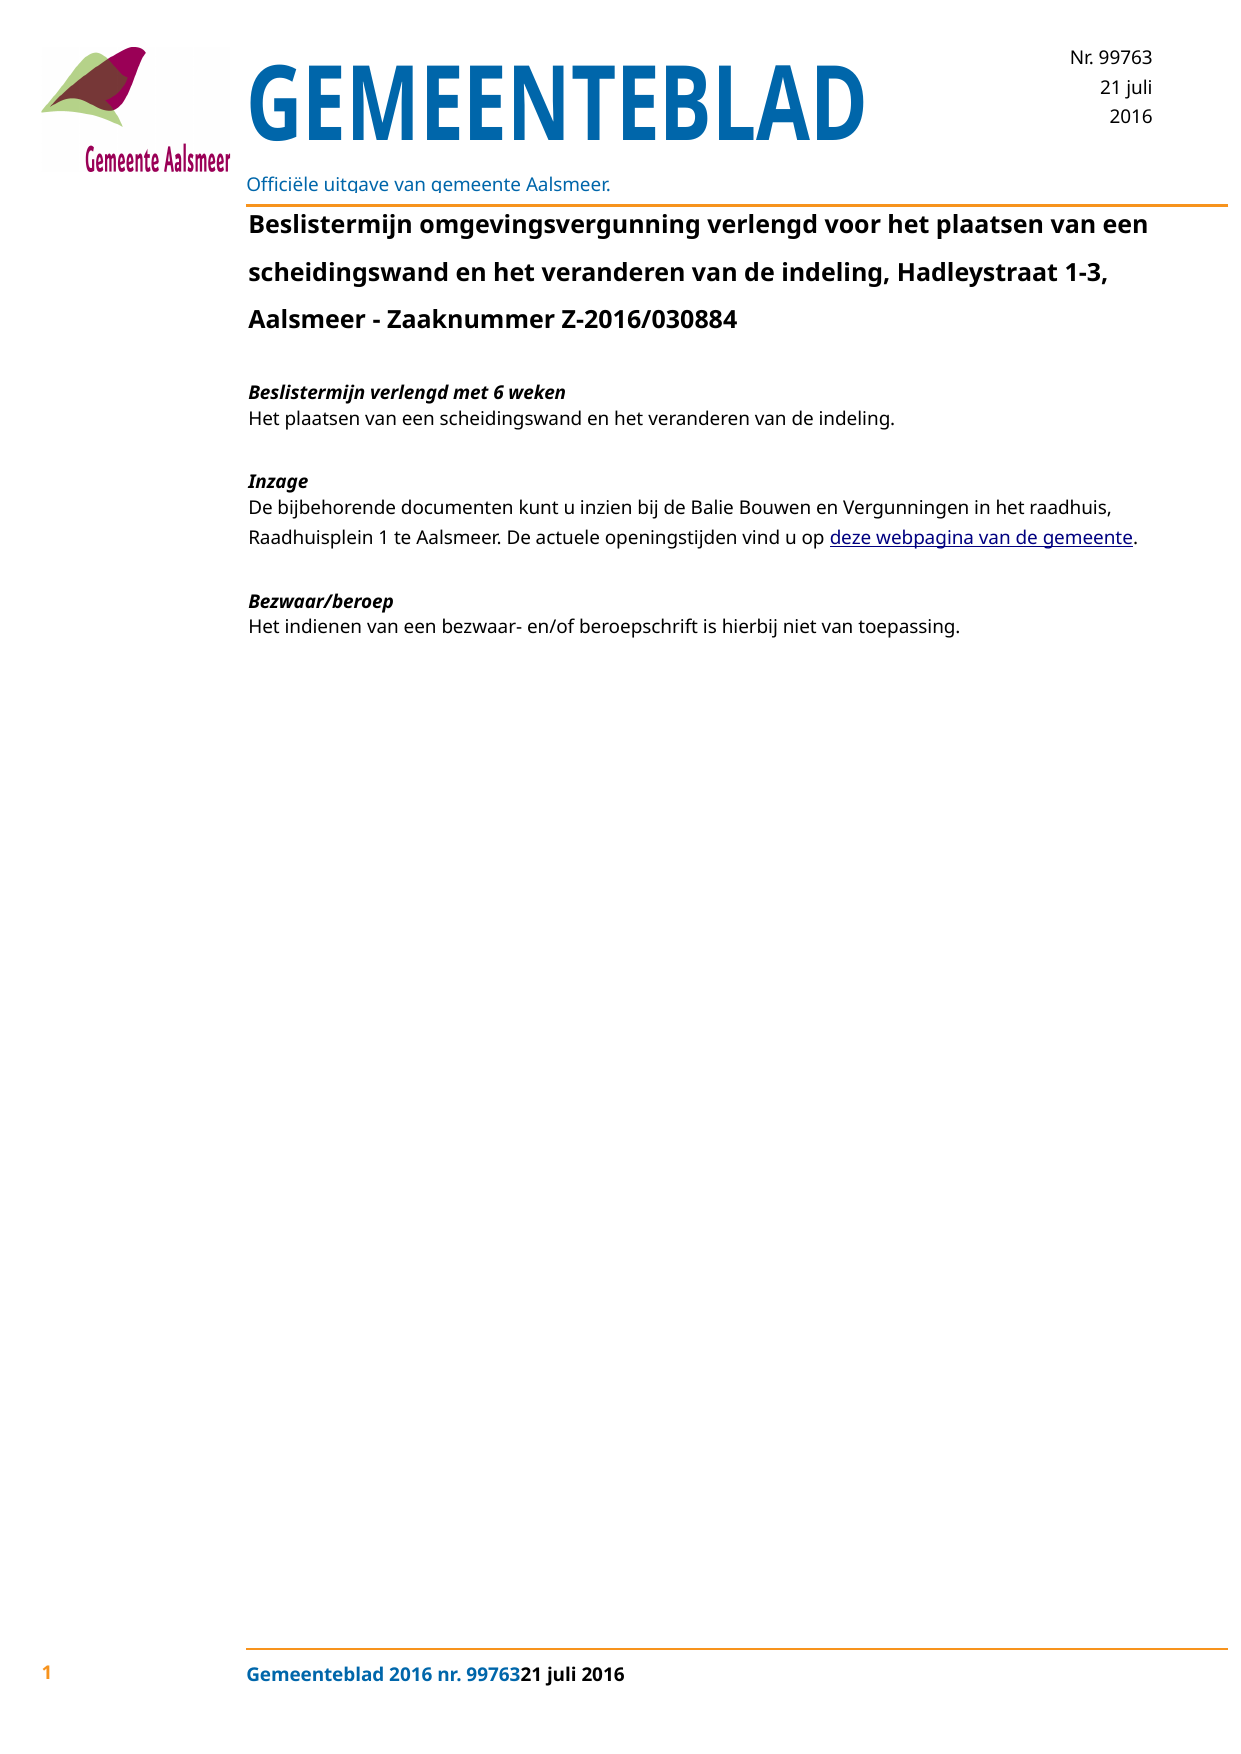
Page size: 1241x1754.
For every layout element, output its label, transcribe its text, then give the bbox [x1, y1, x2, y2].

text Het plaatsen van een scheidingswand en het veranderen van de indeling. [248, 405, 1152, 431]
text De bijbehorende documenten kunt u inzien bij de Balie Bouwen en Vergunningen in het raadhuis, Raadhuisplein 1 te Aalsmeer. De actuele openingstijden vind u op deze webpagina van de gemeente. [248, 494, 1152, 550]
text Beslistermijn verlengd met 6 weken [248, 379, 1152, 405]
text Inzage [248, 469, 1152, 494]
text Het indienen van een bezwaar- en/of beroepschrift is hierbij niet van toepassing. [248, 614, 1152, 639]
text Beslistermijn omgevingsvergunning verlengd voor het plaatsen van een scheidingswand en het veranderen van de indeling, Hadleystraat 1-3, Aalsmeer - Zaaknummer Z-2016/030884 [248, 207, 1152, 336]
text Bezwaar/beroep [248, 588, 1152, 614]
picture [41, 47, 231, 172]
